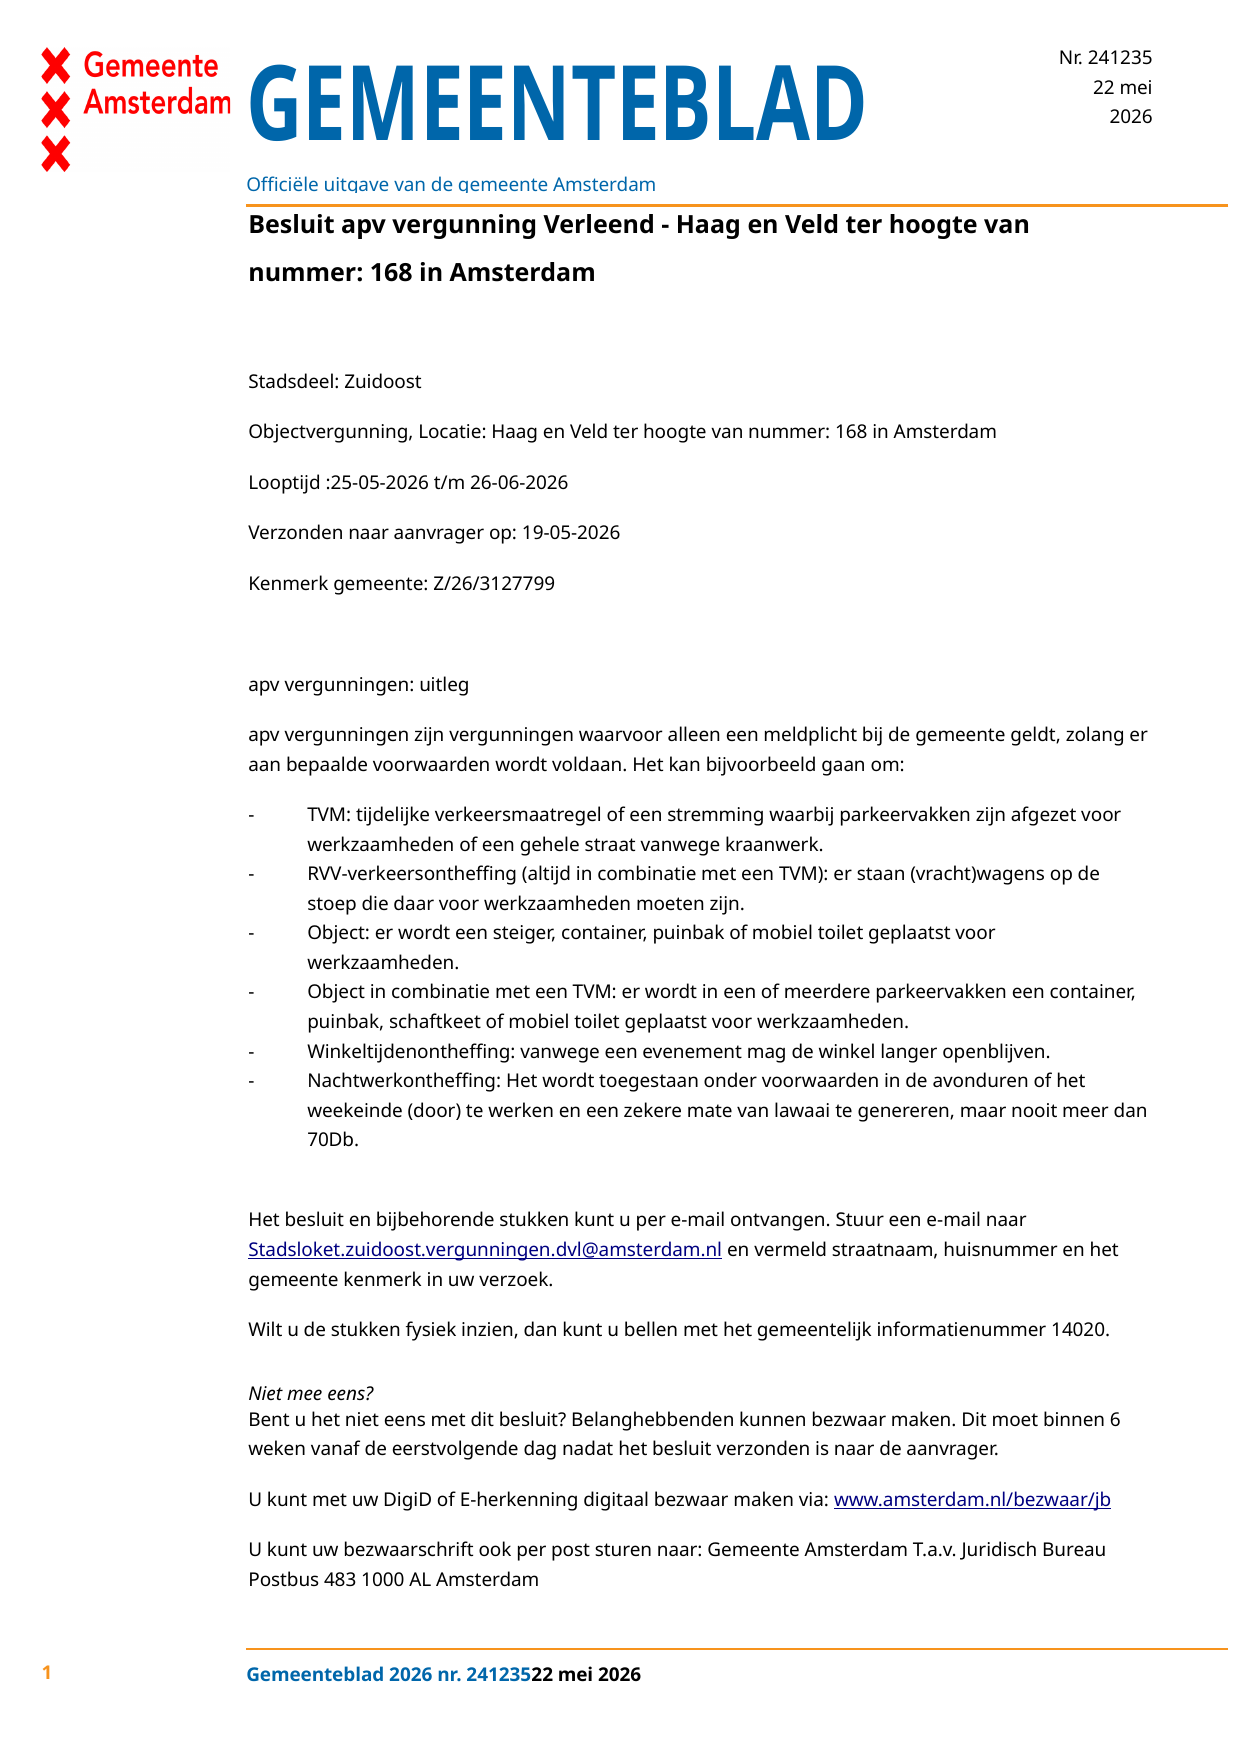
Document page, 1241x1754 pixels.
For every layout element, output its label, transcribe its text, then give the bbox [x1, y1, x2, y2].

text apv vergunningen: uitleg [248, 671, 1152, 697]
text Niet mee eens? [248, 1380, 1152, 1406]
text Kenmerk gemeente: Z/26/3127799 [248, 570, 1152, 596]
picture [41, 47, 231, 172]
text U kunt uw bezwaarschrift ook per post sturen naar: Gemeente Amsterdam T.a.v. Juridisch Bureau Postbus 483 1000 AL Amsterdam [248, 1536, 1152, 1592]
list Winkeltijdenontheffing: vanwege een evenement mag de winkel langer openblijven. [248, 1038, 1152, 1064]
list Object: er wordt een steiger, container, puinbak of mobiel toilet geplaatst voor werkzaamheden. [248, 919, 1152, 975]
text Bent u het niet eens met dit besluit? Belanghebbenden kunnen bezwaar maken. Dit moet binnen 6 weken vanaf de eerstvolgende dag nadat het besluit verzonden is naar de aanvrager. [248, 1406, 1152, 1461]
list RVV-verkeersontheffing (altijd in combinatie met een TVM): er staan (vracht)wagens op de stoep die daar voor werkzaamheden moeten zijn. [248, 860, 1152, 916]
list Nachtwerkontheffing: Het wordt toegestaan onder voorwaarden in de avonduren of het weekeinde (door) te werken en een zekere mate van lawaai te genereren, maar nooit meer dan 70Db. [248, 1067, 1152, 1152]
text U kunt met uw DigiD of E-herkenning digitaal bezwaar maken via: www.amsterdam.nl/bezwaar/jb [248, 1486, 1152, 1512]
text Objectvergunning, Locatie: Haag en Veld ter hoogte van nummer: 168 in Amsterdam [248, 419, 1152, 444]
text Het besluit en bijbehorende stukken kunt u per e-mail ontvangen. Stuur een e-mail naar Stadsloket.zuidoost.vergunningen.dvl@amsterdam.nl en vermeld straatnaam, huisnummer en het gemeente kenmerk in uw verzoek. [248, 1207, 1152, 1292]
list Object in combinatie met een TVM: er wordt in een of meerdere parkeervakken een container, puinbak, schaftkeet of mobiel toilet geplaatst voor werkzaamheden. [248, 979, 1152, 1034]
text Looptijd :25-05-2026 t/m 26-06-2026 [248, 469, 1152, 495]
text Besluit apv vergunning Verleend - Haag en Veld ter hoogte van nummer: 168 in Amsterdam [248, 207, 1152, 288]
text apv vergunningen zijn vergunningen waarvoor alleen een meldplicht bij de gemeente geldt, zolang er aan bepaalde voorwaarden wordt voldaan. Het kan bijvoorbeeld gaan om: [248, 721, 1152, 777]
list TVM: tijdelijke verkeersmaatregel of een stremming waarbij parkeervakken zijn afgezet voor werkzaamheden of een gehele straat vanwege kraanwerk. [248, 801, 1152, 857]
text Verzonden naar aanvrager op: 19-05-2026 [248, 519, 1152, 545]
text Stadsdeel: Zuidoost [248, 368, 1152, 394]
text Wilt u de stukken fysiek inzien, dan kunt u bellen met het gemeentelijk informatienummer 14020. [248, 1316, 1152, 1342]
